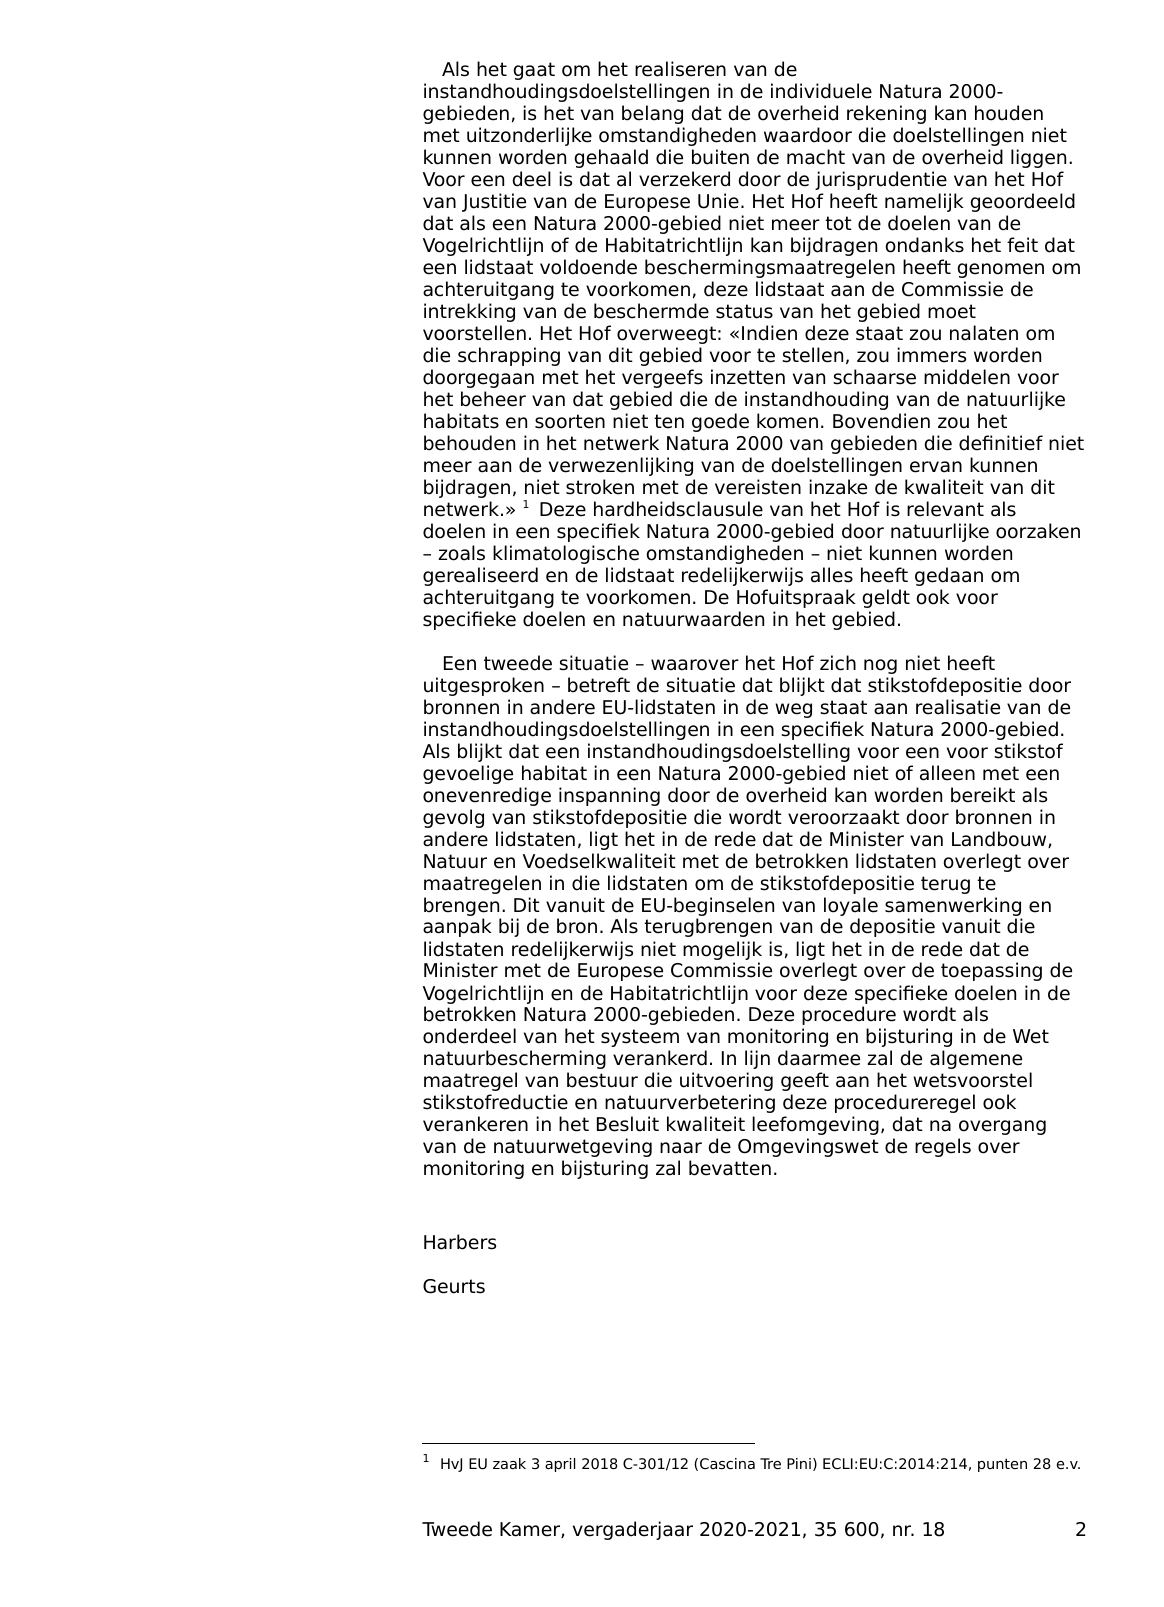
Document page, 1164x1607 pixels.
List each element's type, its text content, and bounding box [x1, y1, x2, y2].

text Harbers Geurts [422, 1210, 1087, 1298]
text Een tweede situatie – waarover het Hof zich nog niet heeft uitgesproken – betreft de situatie dat blijkt dat stikstofdepositie door bronnen in andere EU-lidstaten in de weg staat aan realisatie van de instandhoudingsdoelstellingen in een specifiek Natura 2000-gebied. Als blijkt dat een instandhoudingsdoelstelling voor een voor stikstof gevoelige habitat in een Natura 2000-gebied niet of alleen met een onevenredige inspanning door de overheid kan worden bereikt als gevolg van stikstofdepositie die wordt veroorzaakt door bronnen in andere lidstaten, ligt het in de rede dat de Minister van Landbouw, Natuur en Voedselkwaliteit met de betrokken lidstaten overlegt over maatregelen in die lidstaten om de stikstofdepositie terug te brengen. Dit vanuit de EU-beginselen van loyale samenwerking en aanpak bij de bron. Als terugbrengen van de depositie vanuit die lidstaten redelijkerwijs niet mogelijk is, ligt het in de rede dat de Minister met de Europese Commissie overlegt over de toepassing de Vogelrichtlijn en de Habitatrichtlijn voor deze specifieke doelen in de betrokken Natura 2000-gebieden. Deze procedure wordt als onderdeel van het systeem van monitoring en bijsturing in de Wet natuurbescherming verankerd. In lijn daarmee zal de algemene maatregel van bestuur die uitvoering geeft aan het wetsvoorstel stikstofreductie en natuurverbetering deze procedureregel ook verankeren in het Besluit kwaliteit leefomgeving, dat na overgang van de natuurwetgeving naar de Omgevingswet de regels over monitoring en bijsturing zal bevatten. [422, 653, 1087, 1180]
text HvJ EU zaak 3 april 2018 C-301/12 (Cascina Tre Pini) ECLI:EU:C:2014:214, punten 28 e.v. [422, 1452, 1087, 1474]
text Als het gaat om het realiseren van de instandhoudingsdoelstellingen in de individuele Natura 2000-gebieden, is het van belang dat de overheid rekening kan houden met uitzonderlijke omstandigheden waardoor die doelstellingen niet kunnen worden gehaald die buiten de macht van de overheid liggen. Voor een deel is dat al verzekerd door de jurisprudentie van het Hof van Justitie van de Europese Unie. Het Hof heeft namelijk geoordeeld dat als een Natura 2000-gebied niet meer tot de doelen van de Vogelrichtlijn of de Habitatrichtlijn kan bijdragen ondanks het feit dat een lidstaat voldoende beschermingsmaatregelen heeft genomen om achteruitgang te voorkomen, deze lidstaat aan de Commissie de intrekking van de beschermde status van het gebied moet voorstellen. Het Hof overweegt: «Indien deze staat zou nalaten om die schrapping van dit gebied voor te stellen, zou immers worden doorgegaan met het vergeefs inzetten van schaarse middelen voor het beheer van dat gebied die de instandhouding van de natuurlijke habitats en soorten niet ten goede komen. Bovendien zou het behouden in het netwerk Natura 2000 van gebieden die definitief niet meer aan de verwezenlijking van de doelstellingen ervan kunnen bijdragen, niet stroken met de vereisten inzake de kwaliteit van dit netwerk.» Deze hardheidsclausule van het Hof is relevant als doelen in een specifiek Natura 2000-gebied door natuurlijke oorzaken – zoals klimatologische omstandigheden – niet kunnen worden gerealiseerd en de lidstaat redelijkerwijs alles heeft gedaan om achteruitgang te voorkomen. De Hofuitspraak geldt ook voor specifieke doelen en natuurwaarden in het gebied. [422, 59, 1087, 631]
